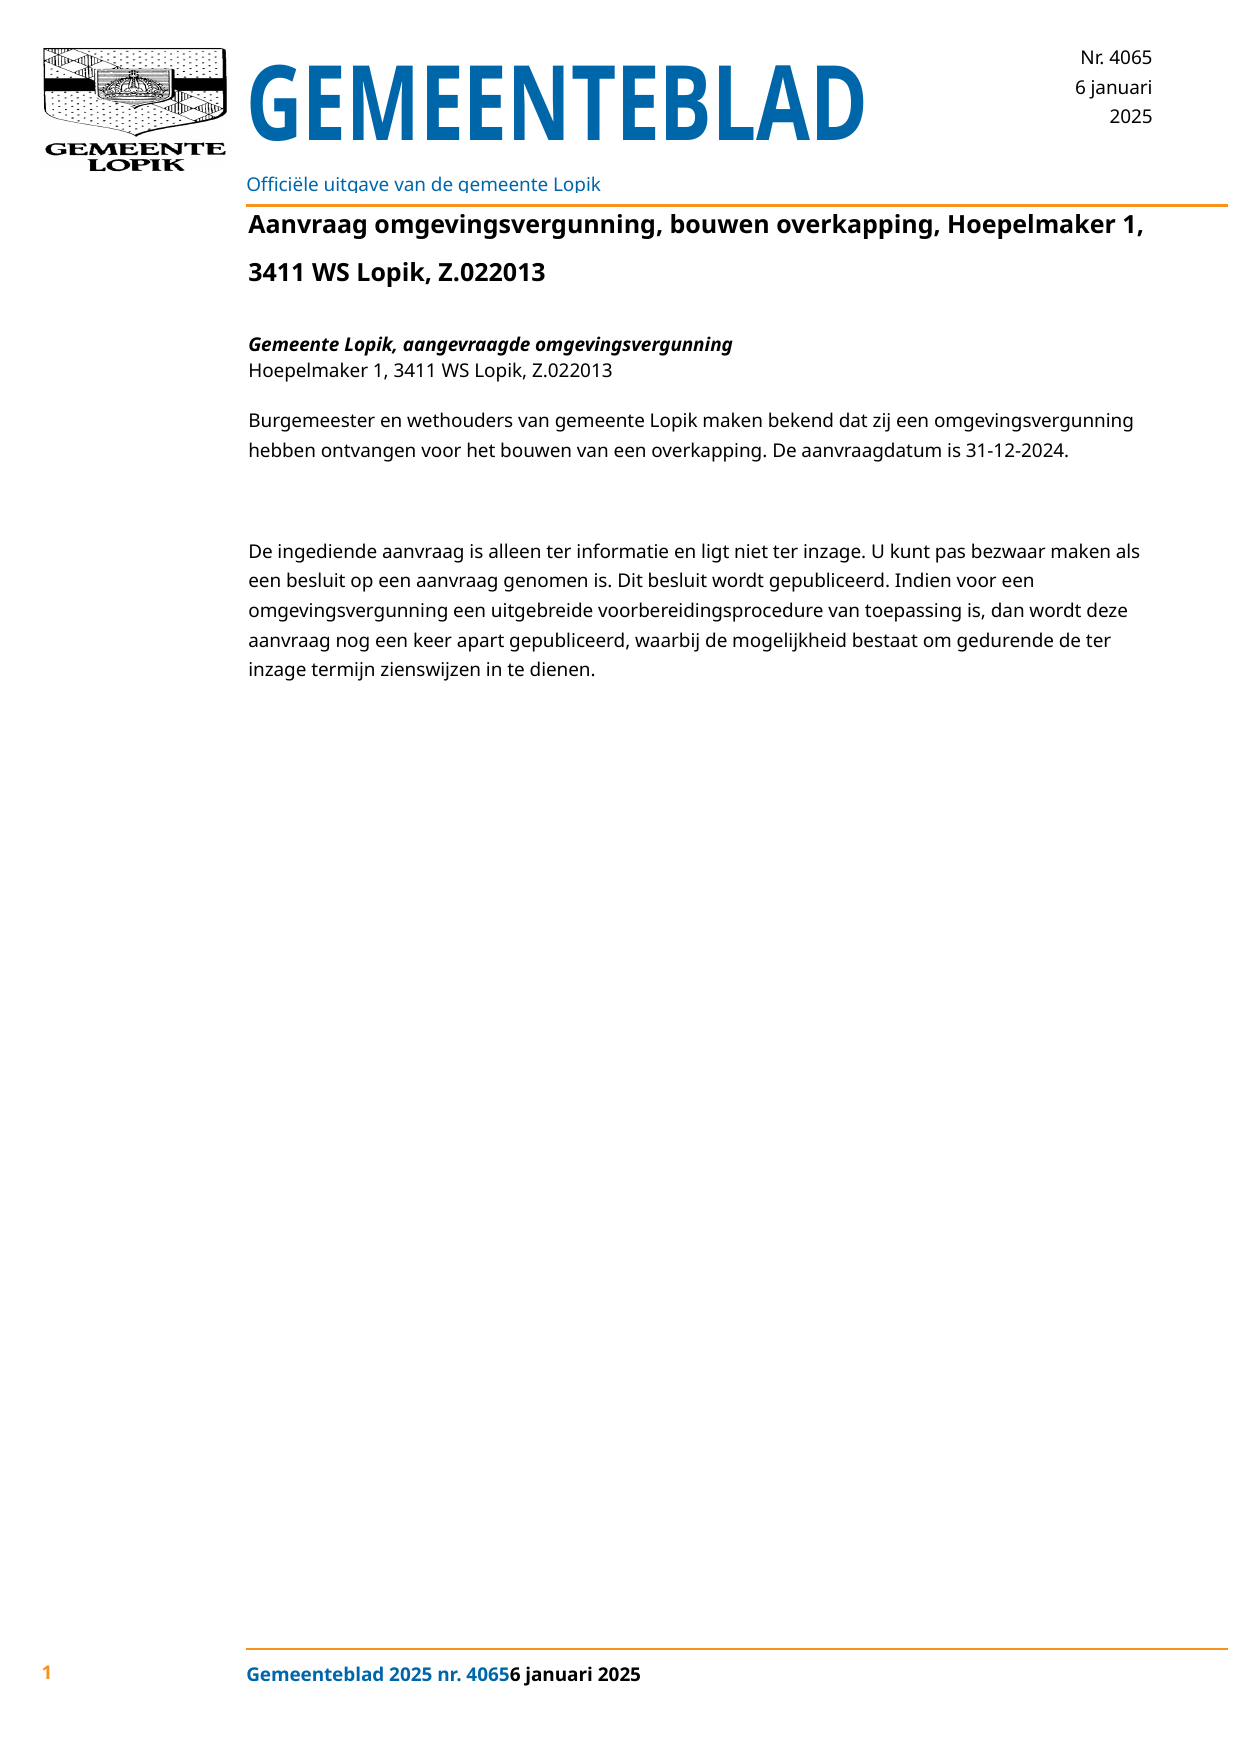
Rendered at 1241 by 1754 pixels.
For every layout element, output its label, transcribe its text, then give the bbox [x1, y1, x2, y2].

text Gemeente Lopik, aangevraagde omgevingsvergunning [248, 331, 1152, 357]
text Burgemeester en wethouders van gemeente Lopik maken bekend dat zij een omgevingsvergunning hebben ontvangen voor het bouwen van een overkapping. De aanvraagdatum is 31-12-2024. [248, 408, 1152, 463]
text Hoepelmaker 1, 3411 WS Lopik, Z.022013 [248, 357, 1152, 383]
text Aanvraag omgevingsvergunning, bouwen overkapping, Hoepelmaker 1, 3411 WS Lopik, Z.022013 [248, 207, 1152, 288]
text De ingediende aanvraag is alleen ter informatie en ligt niet ter inzage. U kunt pas bezwaar maken als een besluit op een aanvraag genomen is. Dit besluit wordt gepubliceerd. Indien voor een omgevingsvergunning een uitgebreide voorbereidingsprocedure van toepassing is, dan wordt deze aanvraag nog een keer apart gepubliceerd, waarbij de mogelijkheid bestaat om gedurende de ter inzage termijn zienswijzen in te dienen. [248, 538, 1152, 682]
picture [41, 47, 231, 172]
